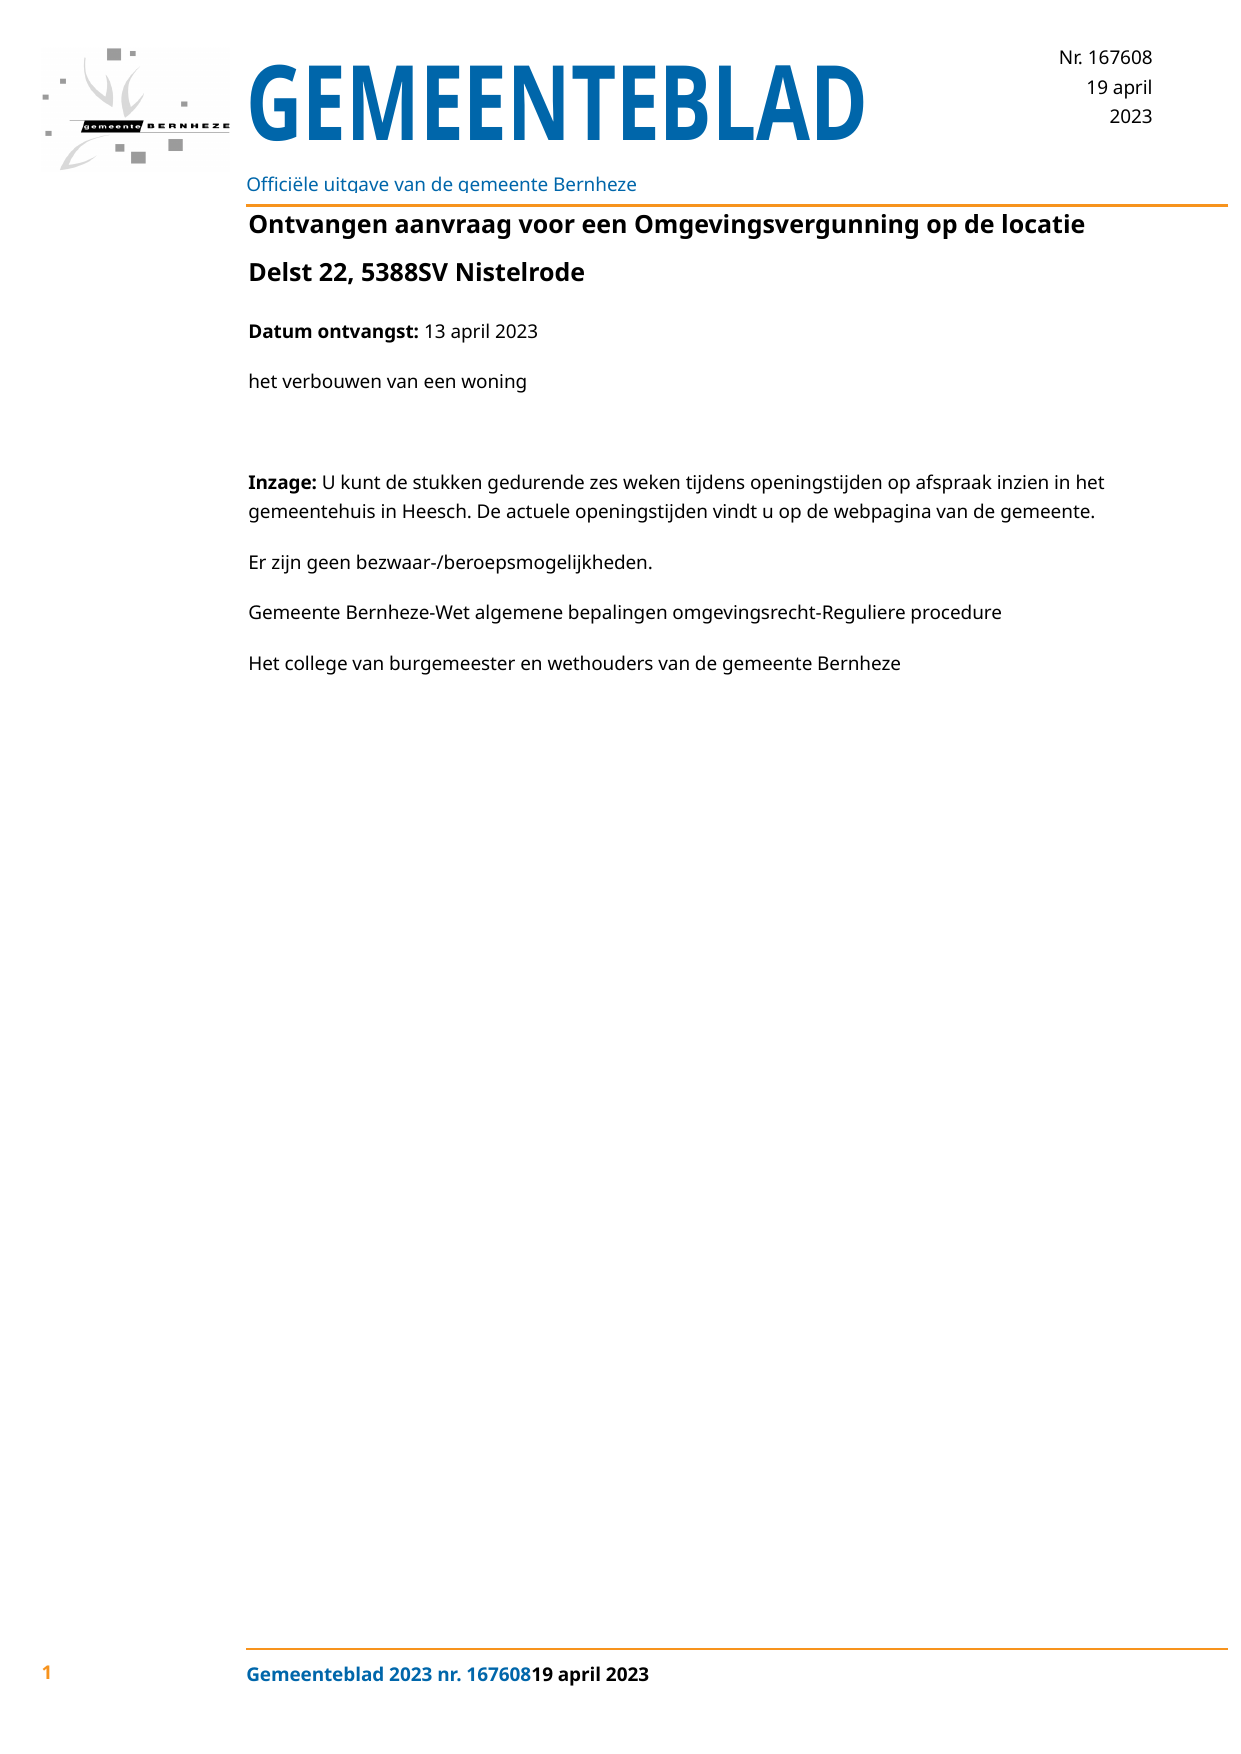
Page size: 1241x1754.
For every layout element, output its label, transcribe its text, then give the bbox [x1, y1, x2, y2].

text Het college van burgemeester en wethouders van de gemeente Bernheze [248, 650, 1152, 676]
picture [41, 47, 231, 172]
text Gemeente Bernheze-Wet algemene bepalingen omgevingsrecht-Reguliere procedure [248, 599, 1152, 625]
text het verbouwen van een woning [248, 368, 1152, 394]
text Ontvangen aanvraag voor een Omgevingsvergunning op de locatie Delst 22, 5388SV Nistelrode [248, 207, 1152, 288]
text Er zijn geen bezwaar-/beroepsmogelijkheden. [248, 549, 1152, 575]
text Inzage: U kunt de stukken gedurende zes weken tijdens openingstijden op afspraak inzien in het gemeentehuis in Heesch. De actuele openingstijden vindt u op de webpagina van de gemeente. [248, 469, 1152, 524]
text Datum ontvangst: 13 april 2023 [248, 318, 1152, 344]
